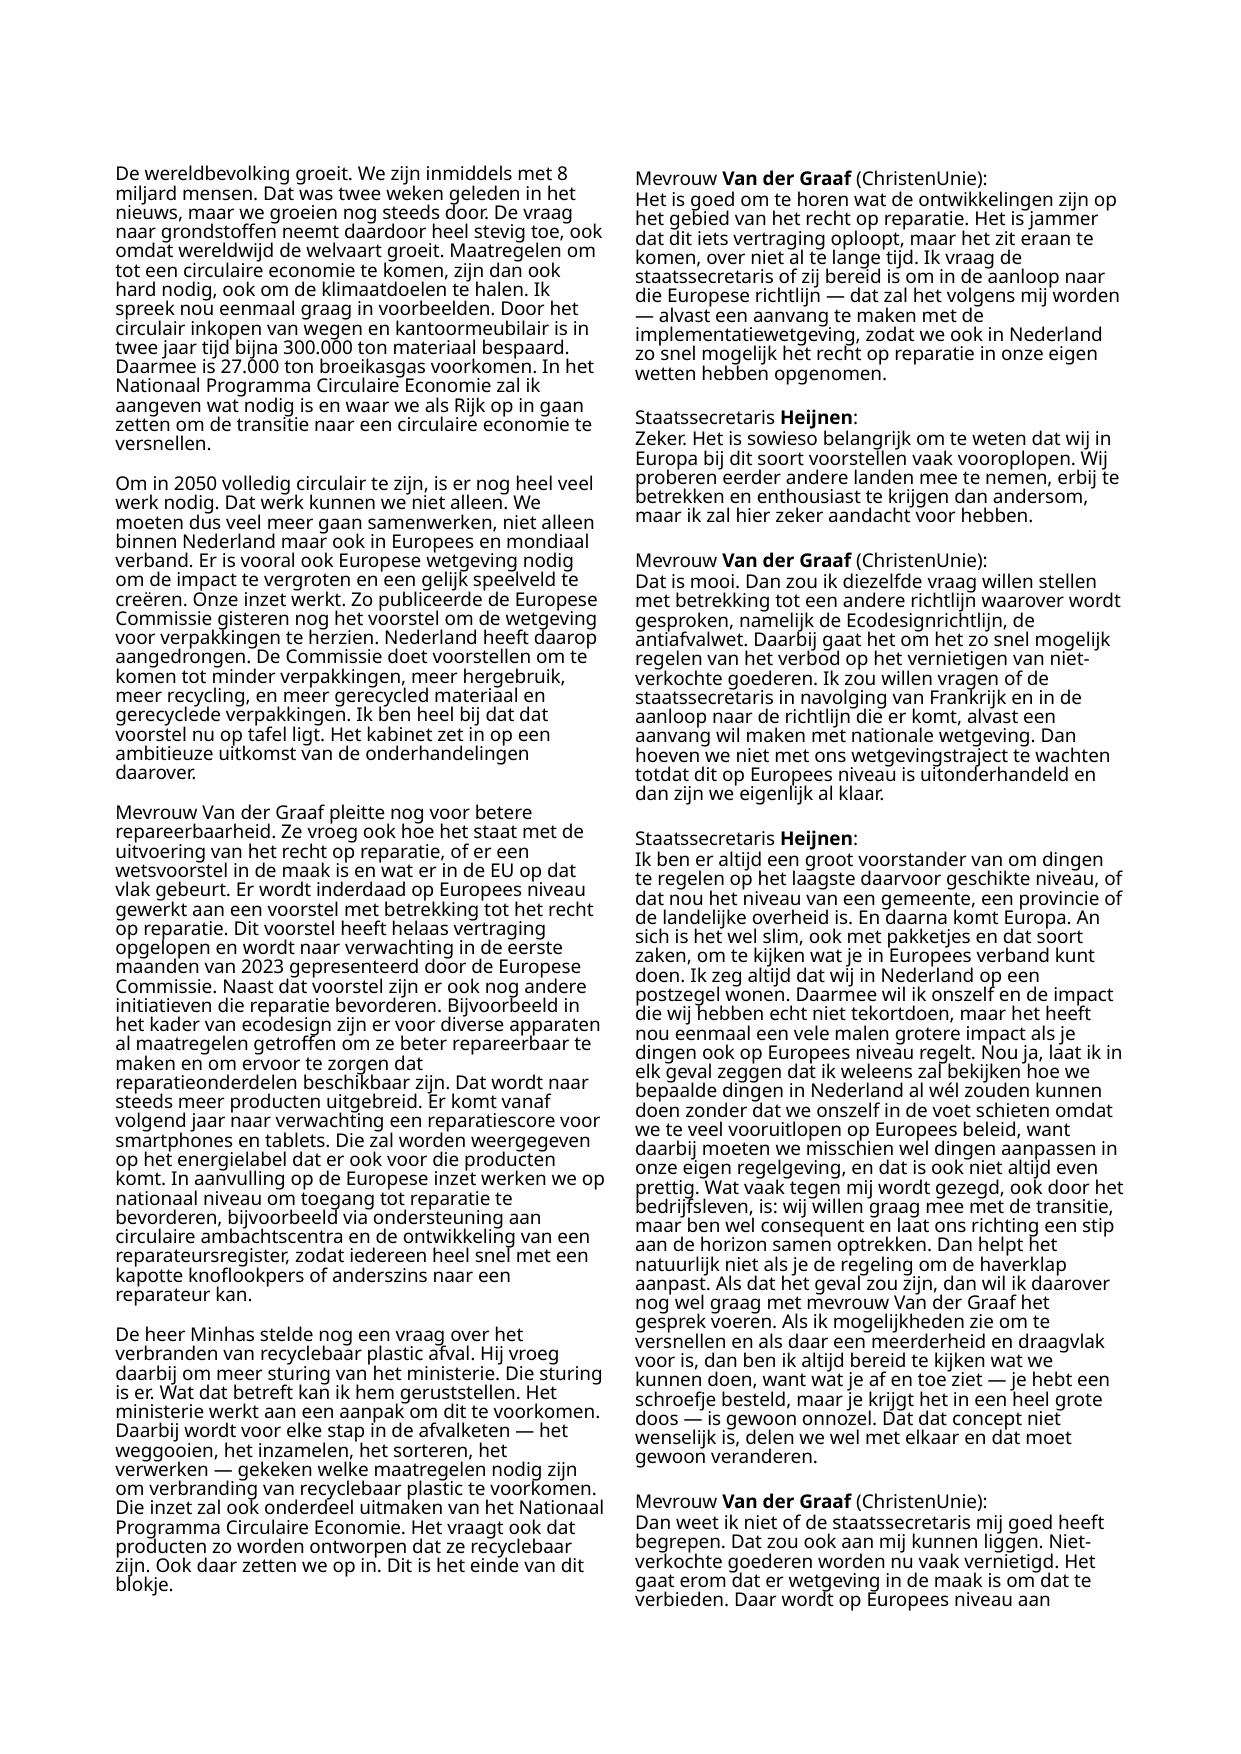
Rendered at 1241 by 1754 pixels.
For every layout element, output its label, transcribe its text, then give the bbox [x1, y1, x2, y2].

text Staatssecretaris Heijnen: [635, 825, 1125, 851]
text Dan weet ik niet of de staatssecretaris mij goed heeft begrepen. Dat zou ook aan mij kunnen liggen. Niet-verkochte goederen worden nu vaak vernietigd. Het gaat erom dat er wetgeving in de maak is om dat te verbieden. Daar wordt op Europees niveau aan [635, 1514, 1125, 1611]
text Mevrouw Van der Graaf pleitte nog voor betere repareerbaarheid. Ze vroeg ook hoe het staat met de uitvoering van het recht op reparatie, of er een wetsvoorstel in de maak is en wat er in de EU op dat vlak gebeurt. Er wordt inderdaad op Europees niveau gewerkt aan een voorstel met betrekking tot het recht op reparatie. Dit voorstel heeft helaas vertraging opgelopen en wordt naar verwachting in de eerste maanden van 2023 gepresenteerd door de Europese Commissie. Naast dat voorstel zijn er ook nog andere initiatieven die reparatie bevorderen. Bijvoorbeeld in het kader van ecodesign zijn er voor diverse apparaten al maatregelen getroffen om ze beter repareerbaar te maken en om ervoor te zorgen dat reparatieonderdelen beschikbaar zijn. Dat wordt naar steeds meer producten uitgebreid. Er komt vanaf volgend jaar naar verwachting een reparatiescore voor smartphones en tablets. Die zal worden weergegeven op het energielabel dat er ook voor die producten komt. In aanvulling op de Europese inzet werken we op nationaal niveau om toegang tot reparatie te bevorderen, bijvoorbeeld via ondersteuning aan circulaire ambachtscentra en de ontwikkeling van een reparateursregister, zodat iedereen heel snel met een kapotte knoflookpers of anderszins naar een reparateur kan. [115, 804, 605, 1305]
text Mevrouw Van der Graaf (ChristenUnie): [635, 547, 1125, 573]
text Zeker. Het is sowieso belangrijk om te weten dat wij in Europa bij dit soort voorstellen vaak vooroplopen. Wij proberen eerder andere landen mee te nemen, erbij te betrekken en enthousiast te krijgen dan andersom, maar ik zal hier zeker aandacht voor hebben. [635, 430, 1125, 527]
text Het is goed om te horen wat de ontwikkelingen zijn op het gebied van het recht op reparatie. Het is jammer dat dit iets vertraging oploopt, maar het zit eraan te komen, over niet al te lange tijd. Ik vraag de staatssecretaris of zij bereid is om in de aanloop naar die Europese richtlijn — dat zal het volgens mij worden — alvast een aanvang te maken met de implementatiewetgeving, zodat we ook in Nederland zo snel mogelijk het recht op reparatie in onze eigen wetten hebben opgenomen. [635, 191, 1125, 384]
text Om in 2050 volledig circulair te zijn, is er nog heel veel werk nodig. Dat werk kunnen we niet alleen. We moeten dus veel meer gaan samenwerken, niet alleen binnen Nederland maar ook in Europees en mondiaal verband. Er is vooral ook Europese wetgeving nodig om de impact te vergroten en een gelijk speelveld te creëren. Onze inzet werkt. Zo publiceerde de Europese Commissie gisteren nog het voorstel om de wetgeving voor verpakkingen te herzien. Nederland heeft daarop aangedrongen. De Commissie doet voorstellen om te komen tot minder verpakkingen, meer hergebruik, meer recycling, en meer gerecycled materiaal en gerecyclede verpakkingen. Ik ben heel bij dat dat voorstel nu op tafel ligt. Het kabinet zet in op een ambitieuze uitkomst van de onderhandelingen daarover. [115, 475, 605, 783]
text Mevrouw Van der Graaf (ChristenUnie): [635, 165, 1125, 191]
text Ik ben er altijd een groot voorstander van om dingen te regelen op het laagste daarvoor geschikte niveau, of dat nou het niveau van een gemeente, een provincie of de landelijke overheid is. En daarna komt Europa. An sich is het wel slim, ook met pakketjes en dat soort zaken, om te kijken wat je in Europees verband kunt doen. Ik zeg altijd dat wij in Nederland op een postzegel wonen. Daarmee wil ik onszelf en de impact die wij hebben echt niet tekortdoen, maar het heeft nou eenmaal een vele malen grotere impact als je dingen ook op Europees niveau regelt. Nou ja, laat ik in elk geval zeggen dat ik weleens zal bekijken hoe we bepaalde dingen in Nederland al wél zouden kunnen doen zonder dat we onszelf in de voet schieten omdat we te veel vooruitlopen op Europees beleid, want daarbij moeten we misschien wel dingen aanpassen in onze eigen regelgeving, en dat is ook niet altijd even prettig. Wat vaak tegen mij wordt gezegd, ook door het bedrijfsleven, is: wij willen graag mee met de transitie, maar ben wel consequent en laat ons richting een stip aan de horizon samen optrekken. Dan helpt het natuurlijk niet als je de regeling om de haverklap aanpast. Als dat het geval zou zijn, dan wil ik daarover nog wel graag met mevrouw Van der Graaf het gesprek voeren. Als ik mogelijkheden zie om te versnellen en als daar een meerderheid en draagvlak voor is, dan ben ik altijd bereid te kijken wat we kunnen doen, want wat je af en toe ziet — je hebt een schroefje besteld, maar je krijgt het in een heel grote doos — is gewoon onnozel. Dat dat concept niet wenselijk is, delen we wel met elkaar en dat moet gewoon veranderen. [635, 851, 1125, 1468]
text Staatssecretaris Heijnen: [635, 404, 1125, 430]
text Dat is mooi. Dan zou ik diezelfde vraag willen stellen met betrekking tot een andere richtlijn waarover wordt gesproken, namelijk de Ecodesignrichtlijn, de antiafvalwet. Daarbij gaat het om het zo snel mogelijk regelen van het verbod op het vernietigen van niet-verkochte goederen. Ik zou willen vragen of de staatssecretaris in navolging van Frankrijk en in de aanloop naar de richtlijn die er komt, alvast een aanvang wil maken met nationale wetgeving. Dan hoeven we niet met ons wetgevingstraject te wachten totdat dit op Europees niveau is uitonderhandeld en dan zijn we eigenlijk al klaar. [635, 573, 1125, 804]
text De wereldbevolking groeit. We zijn inmiddels met 8 miljard mensen. Dat was twee weken geleden in het nieuws, maar we groeien nog steeds door. De vraag naar grondstoffen neemt daardoor heel stevig toe, ook omdat wereldwijd de welvaart groeit. Maatregelen om tot een circulaire economie te komen, zijn dan ook hard nodig, ook om de klimaatdoelen te halen. Ik spreek nou eenmaal graag in voorbeelden. Door het circulair inkopen van wegen en kantoormeubilair is in twee jaar tijd bijna 300.000 ton materiaal bespaard. Daarmee is 27.000 ton broeikasgas voorkomen. In het Nationaal Programma Circulaire Economie zal ik aangeven wat nodig is en waar we als Rijk op in gaan zetten om de transitie naar een circulaire economie te versnellen. [115, 165, 605, 454]
text De heer Minhas stelde nog een vraag over het verbranden van recyclebaar plastic afval. Hij vroeg daarbij om meer sturing van het ministerie. Die sturing is er. Wat dat betreft kan ik hem geruststellen. Het ministerie werkt aan een aanpak om dit te voorkomen. Daarbij wordt voor elke stap in de afvalketen — het weggooien, het inzamelen, het sorteren, het verwerken — gekeken welke maatregelen nodig zijn om verbranding van recyclebaar plastic te voorkomen. Die inzet zal ook onderdeel uitmaken van het Nationaal Programma Circulaire Economie. Het vraagt ook dat producten zo worden ontworpen dat ze recyclebaar zijn. Ook daar zetten we op in. Dit is het einde van dit blokje. [115, 1326, 605, 1596]
text Mevrouw Van der Graaf (ChristenUnie): [635, 1488, 1125, 1514]
